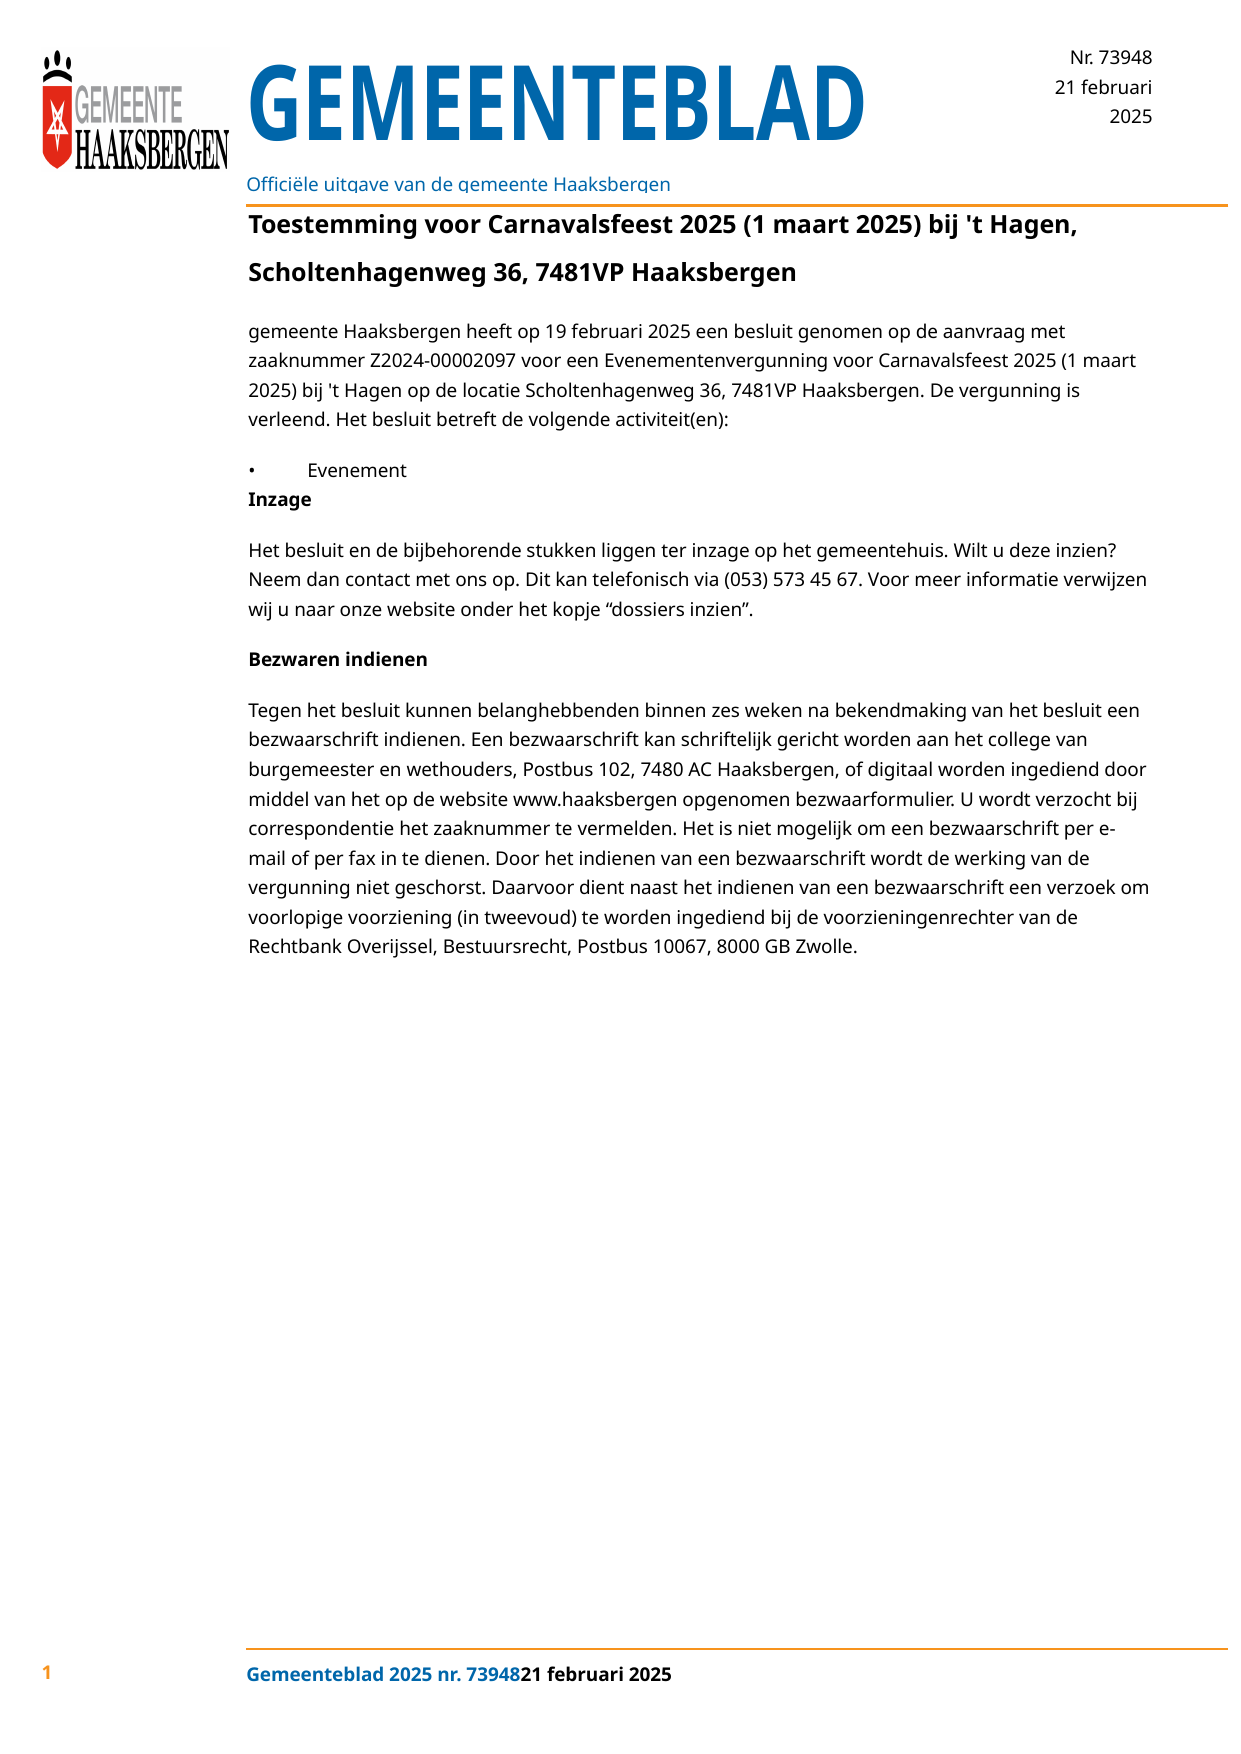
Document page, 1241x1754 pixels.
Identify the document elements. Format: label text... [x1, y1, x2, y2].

picture [41, 47, 231, 172]
text Toestemming voor Carnavalsfeest 2025 (1 maart 2025) bij 't Hagen, Scholtenhagenweg 36, 7481VP Haaksbergen [248, 207, 1152, 288]
text Inzage [248, 487, 1152, 512]
list Evenement [248, 457, 1152, 483]
text Tegen het besluit kunnen belanghebbenden binnen zes weken na bekendmaking van het besluit een bezwaarschrift indienen. Een bezwaarschrift kan schriftelijk gericht worden aan het college van burgemeester en wethouders, Postbus 102, 7480 AC Haaksbergen, of digitaal worden ingediend door middel van het op de website www.haaksbergen opgenomen bezwaarformulier. U wordt verzocht bij correspondentie het zaaknummer te vermelden. Het is niet mogelijk om een bezwaarschrift per e-mail of per fax in te dienen. Door het indienen van een bezwaarschrift wordt de werking van de vergunning niet geschorst. Daarvoor dient naast het indienen van een bezwaarschrift een verzoek om voorlopige voorziening (in tweevoud) te worden ingediend bij de voorzieningenrechter van de Rechtbank Overijssel, Bestuursrecht, Postbus 10067, 8000 GB Zwolle. [248, 697, 1152, 959]
text Het besluit en de bijbehorende stukken liggen ter inzage op het gemeentehuis. Wilt u deze inzien? Neem dan contact met ons op. Dit kan telefonisch via (053) 573 45 67. Voor meer informatie verwijzen wij u naar onze website onder het kopje “dossiers inzien”. [248, 537, 1152, 622]
text gemeente Haaksbergen heeft op 19 februari 2025 een besluit genomen op de aanvraag met zaaknummer Z2024-00002097 voor een Evenementenvergunning voor Carnavalsfeest 2025 (1 maart 2025) bij 't Hagen op de locatie Scholtenhagenweg 36, 7481VP Haaksbergen. De vergunning is verleend. Het besluit betreft de volgende activiteit(en): [248, 318, 1152, 432]
text Bezwaren indienen [248, 647, 1152, 672]
